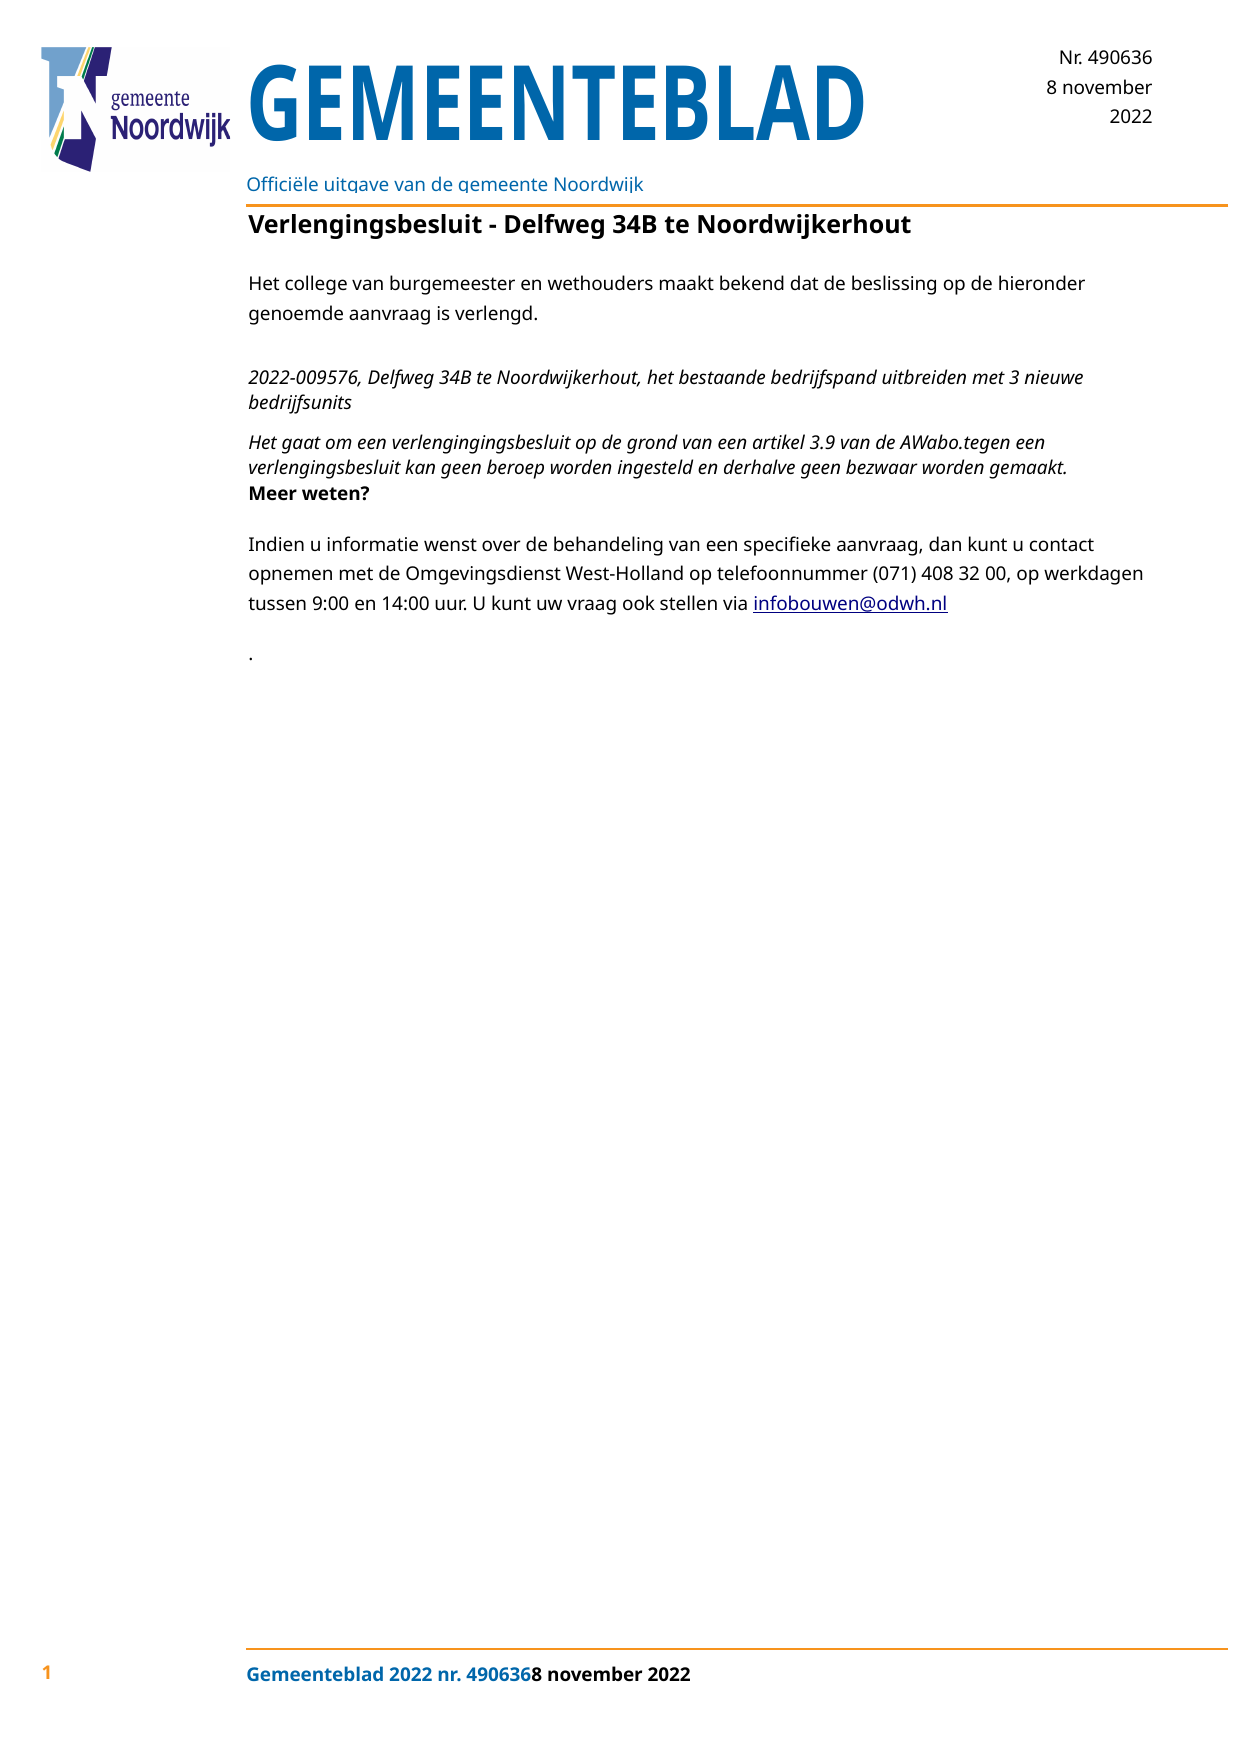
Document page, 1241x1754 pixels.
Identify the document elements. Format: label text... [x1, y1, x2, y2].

text Meer weten? [248, 480, 1152, 506]
text Indien u informatie wenst over de behandeling van een specifieke aanvraag, dan kunt u contact opnemen met de Omgevingsdienst West-Holland op telefoonnummer (071) 408 32 00, op werkdagen tussen 9:00 en 14:00 uur. U kunt uw vraag ook stellen via infobouwen@odwh.nl [248, 531, 1152, 616]
text Het gaat om een verlengingingsbesluit op de grond van een artikel 3.9 van de AWabo.tegen een verlengingsbesluit kan geen beroep worden ingesteld en derhalve geen bezwaar worden gemaakt. [248, 429, 1152, 480]
text . [248, 640, 1152, 666]
text 2022-009576, Delfweg 34B te Noordwijkerhout, het bestaande bedrijfspand uitbreiden met 3 nieuwe bedrijfsunits [248, 364, 1152, 415]
text Verlengingsbesluit - Delfweg 34B te Noordwijkerhout [248, 207, 1152, 241]
picture [41, 47, 231, 172]
text Het college van burgemeester en wethouders maakt bekend dat de beslissing op de hieronder genoemde aanvraag is verlengd. [248, 270, 1152, 326]
